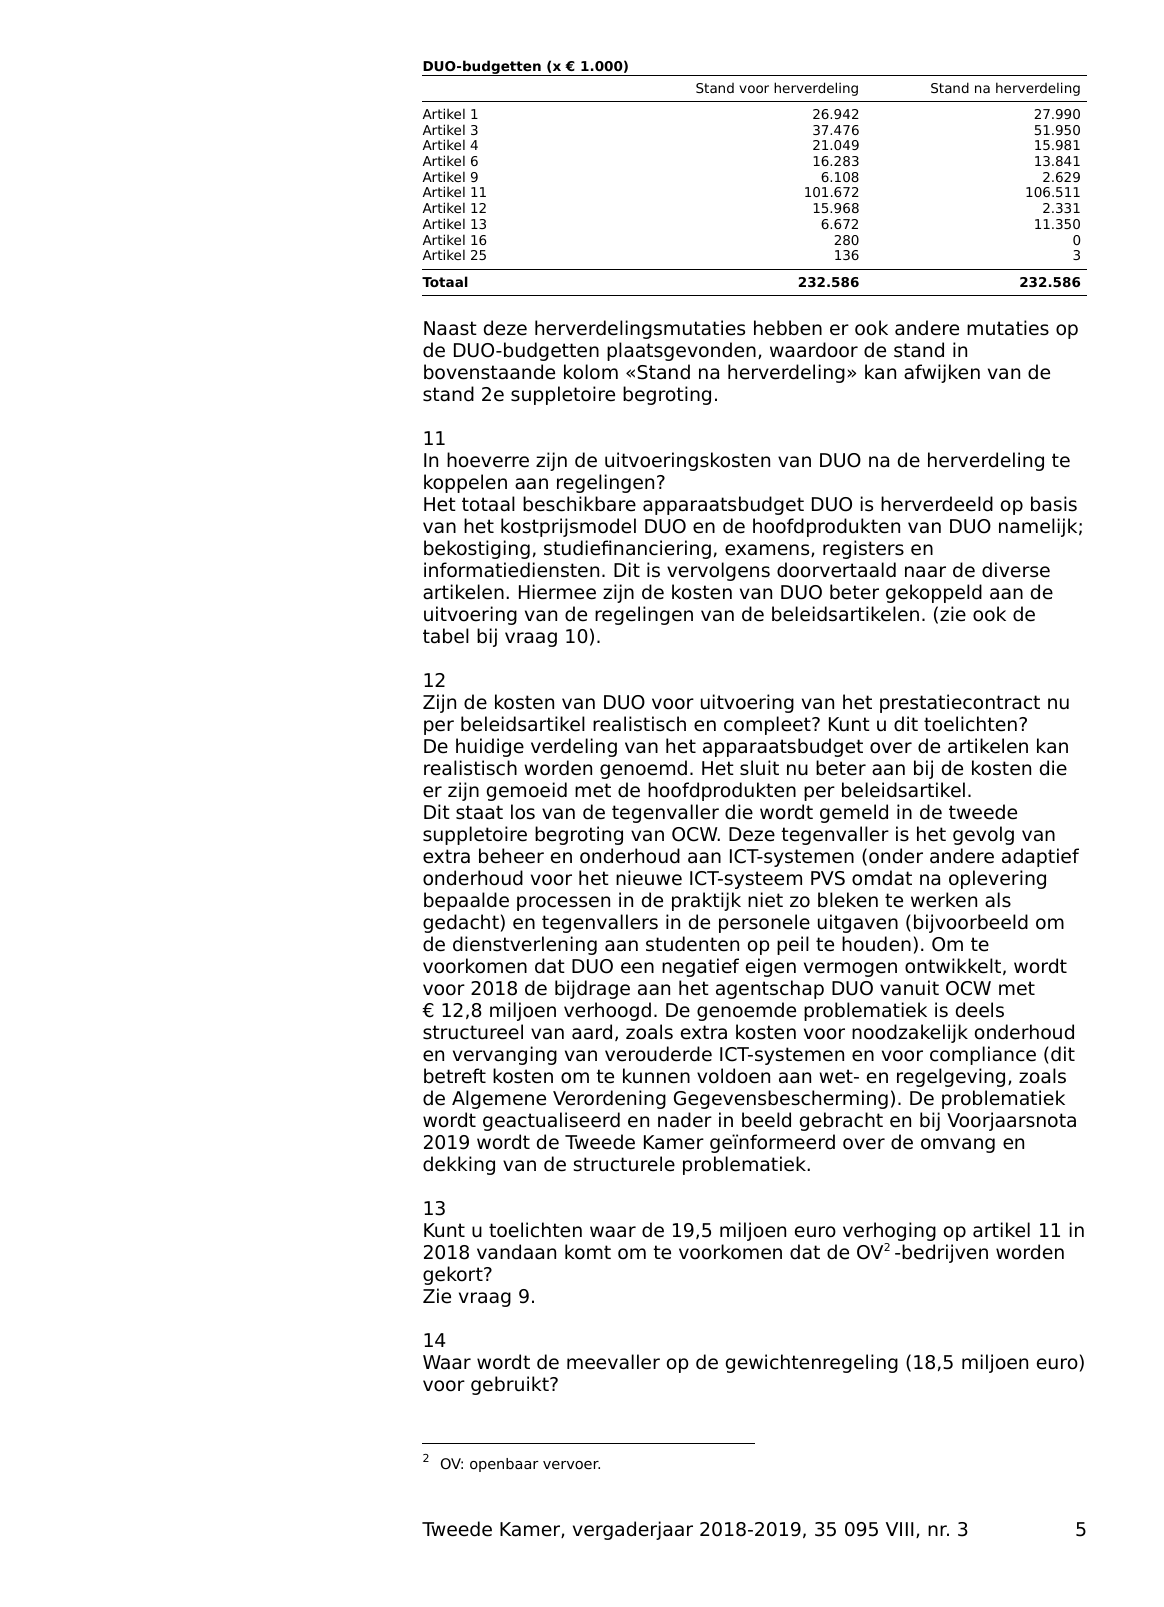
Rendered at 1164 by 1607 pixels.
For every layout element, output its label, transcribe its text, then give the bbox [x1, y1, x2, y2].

table_cell Artikel 16 [422, 233, 644, 248]
table_cell 101.672 [644, 185, 865, 201]
table_cell Artikel 3 [422, 123, 644, 138]
table_cell [422, 76, 644, 101]
table_header DUO-budgetten (x € 1.000) [422, 59, 1087, 75]
text Kunt u toelichten waar de 19,5 miljoen euro verhoging op artikel 11 in 2018 vandaan komt om te voorkomen dat de OV-bedrijven worden gekort? [422, 1220, 1087, 1286]
table_cell Artikel 6 [422, 154, 644, 169]
table_cell Artikel 9 [422, 170, 644, 185]
table_cell 6.108 [644, 170, 865, 185]
table_cell 232.586 [865, 270, 1087, 295]
text Dit staat los van de tegenvaller die wordt gemeld in de tweede suppletoire begroting van OCW. Deze tegenvaller is het gevolg van extra beheer en onderhoud aan ICT-systemen (onder andere adaptief onderhoud voor het nieuwe ICT-systeem PVS omdat na oplevering bepaalde processen in de praktijk niet zo bleken te werken als gedacht) en tegenvallers in de personele uitgaven (bijvoorbeeld om de dienstverlening aan studenten op peil te houden). Om te voorkomen dat DUO een negatief eigen vermogen ontwikkelt, wordt voor 2018 de bijdrage aan het agentschap DUO vanuit OCW met € 12,8 miljoen verhoogd. De genoemde problematiek is deels structureel van aard, zoals extra kosten voor noodzakelijk onderhoud en vervanging van verouderde ICT-systemen en voor compliance (dit betreft kosten om te kunnen voldoen aan wet- en regelgeving, zoals de Algemene Verordening Gegevensbescherming). De problematiek wordt geactualiseerd en nader in beeld gebracht en bij Voorjaarsnota 2019 wordt de Tweede Kamer geïnformeerd over de omvang en dekking van de structurele problematiek. [422, 802, 1087, 1176]
text 13 [422, 1198, 1087, 1220]
table_cell Artikel 25 [422, 248, 644, 269]
text 11 [422, 428, 1087, 450]
text Naast deze herverdelingsmutaties hebben er ook andere mutaties op de DUO-budgetten plaatsgevonden, waardoor de stand in bovenstaande kolom «Stand na herverdeling» kan afwijken van de stand 2e suppletoire begroting. [422, 318, 1087, 406]
table_cell 2.331 [865, 201, 1087, 217]
table_cell 26.942 [644, 102, 865, 122]
table_cell Stand na herverdeling [865, 76, 1087, 101]
table_cell 37.476 [644, 123, 865, 138]
table_cell 16.283 [644, 154, 865, 169]
table_cell 13.841 [865, 154, 1087, 169]
table_cell 2.629 [865, 170, 1087, 185]
text Zie vraag 9. [422, 1286, 1087, 1308]
table_cell Artikel 11 [422, 185, 644, 201]
table_cell Artikel 13 [422, 217, 644, 232]
table_cell 51.950 [865, 123, 1087, 138]
text Zijn de kosten van DUO voor uitvoering van het prestatiecontract nu per beleidsartikel realistisch en compleet? Kunt u dit toelichten? [422, 692, 1087, 736]
text OV: openbaar vervoer. [422, 1452, 1087, 1474]
table_cell 106.511 [865, 185, 1087, 201]
table_cell 3 [865, 248, 1087, 269]
table_cell 21.049 [644, 138, 865, 154]
table_cell 232.586 [644, 270, 865, 295]
table_cell 15.981 [865, 138, 1087, 154]
text De huidige verdeling van het apparaatsbudget over de artikelen kan realistisch worden genoemd. Het sluit nu beter aan bij de kosten die er zijn gemoeid met de hoofdprodukten per beleidsartikel. [422, 736, 1087, 802]
text 14 [422, 1330, 1087, 1352]
table_cell Stand voor herverdeling [644, 76, 865, 101]
table_cell 6.672 [644, 217, 865, 232]
table_cell 11.350 [865, 217, 1087, 232]
text Waar wordt de meevaller op de gewichtenregeling (18,5 miljoen euro) voor gebruikt? [422, 1352, 1087, 1396]
table_cell 136 [644, 248, 865, 269]
text 12 [422, 670, 1087, 692]
table_cell Artikel 12 [422, 201, 644, 217]
table_cell Artikel 4 [422, 138, 644, 154]
table_cell 27.990 [865, 102, 1087, 122]
text In hoeverre zijn de uitvoeringskosten van DUO na de herverdeling te koppelen aan regelingen? [422, 450, 1087, 494]
table_cell Totaal [422, 270, 644, 295]
text Het totaal beschikbare apparaatsbudget DUO is herverdeeld op basis van het kostprijsmodel DUO en de hoofdprodukten van DUO namelijk; bekostiging, studiefinanciering, examens, registers en informatiediensten. Dit is vervolgens doorvertaald naar de diverse artikelen. Hiermee zijn de kosten van DUO beter gekoppeld aan de uitvoering van de regelingen van de beleidsartikelen. (zie ook de tabel bij vraag 10). [422, 494, 1087, 648]
table_cell 280 [644, 233, 865, 248]
table_cell 15.968 [644, 201, 865, 217]
table_cell Artikel 1 [422, 102, 644, 122]
table_cell 0 [865, 233, 1087, 248]
